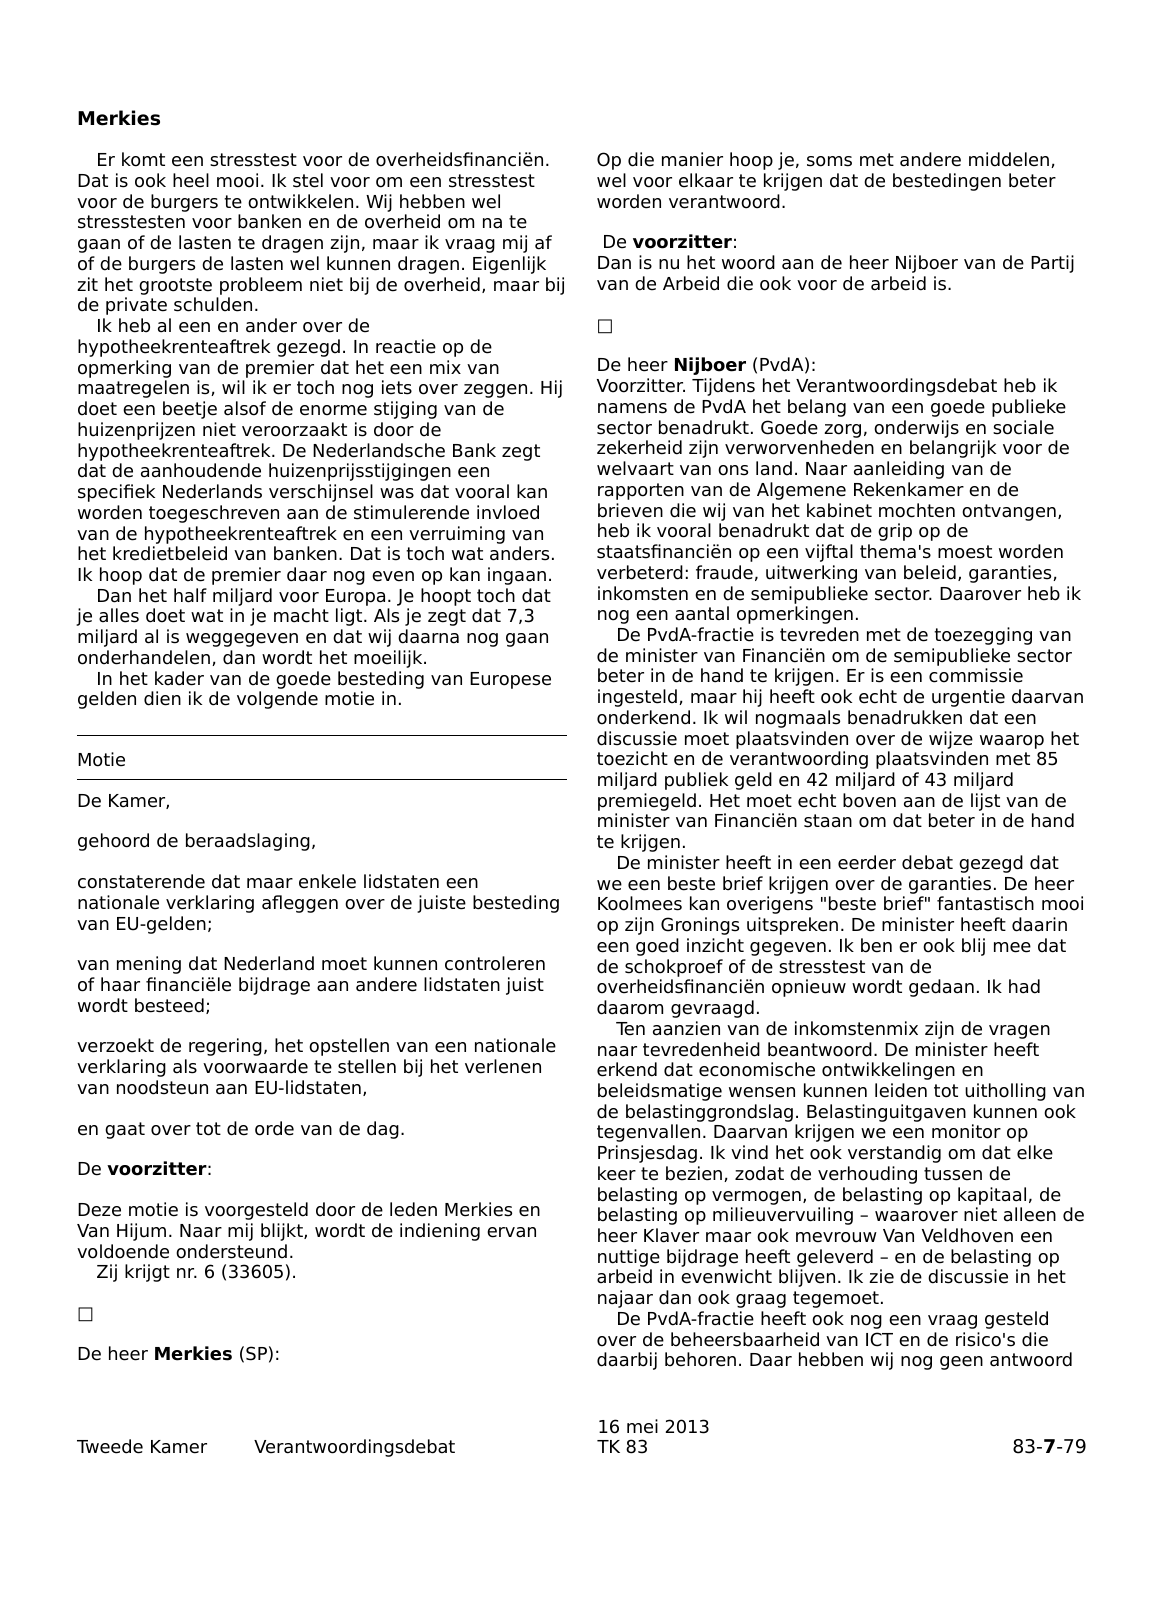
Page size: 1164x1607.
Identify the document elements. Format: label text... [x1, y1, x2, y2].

text Er komt een stresstest voor de overheidsfinanciën. Dat is ook heel mooi. Ik stel voor om een stresstest voor de burgers te ontwikkelen. Wij hebben wel stresstesten voor banken en de overheid om na te gaan of de lasten te dragen zijn, maar ik vraag mij af of de burgers de lasten wel kunnen dragen. Eigenlijk zit het grootste probleem niet bij de overheid, maar bij de private schulden. [77, 150, 567, 316]
text De minister heeft in een eerder debat gezegd dat we een beste brief krijgen over de garanties. De heer Koolmees kan overigens "beste brief" fantastisch mooi op zijn Gronings uitspreken. De minister heeft daarin een goed inzicht gegeven. Ik ben er ook blij mee dat de schokproef of de stresstest van de overheidsfinanciën opnieuw wordt gedaan. Ik had daarom gevraagd. [596, 853, 1087, 1019]
text Deze motie is voorgesteld door de leden Merkies en Van Hijum. Naar mij blijkt, wordt de indiening ervan voldoende ondersteund. [77, 1200, 567, 1262]
text gehoord de beraadslaging, [77, 831, 567, 852]
text van mening dat Nederland moet kunnen controleren of haar financiële bijdrage aan andere lidstaten juist wordt besteed; [77, 954, 567, 1016]
text Ten aanzien van de inkomstenmix zijn de vragen naar tevredenheid beantwoord. De minister heeft erkend dat economische ontwikkelingen en beleidsmatige wensen kunnen leiden tot uitholling van de belastinggrondslag. Belastinguitgaven kunnen ook tegenvallen. Daarvan krijgen we een monitor op Prinsjesdag. Ik vind het ook verstandig om dat elke keer te bezien, zodat de verhouding tussen de belasting op vermogen, de belasting op kapitaal, de belasting op milieuvervuiling – waarover niet alleen de heer Klaver maar ook mevrouw Van Veldhoven een nuttige bijdrage heeft geleverd – en de belasting op arbeid in evenwicht blijven. Ik zie de discussie in het najaar dan ook graag tegemoet. [596, 1019, 1087, 1309]
text De voorzitter: [77, 1159, 567, 1180]
text en gaat over tot de orde van de dag. [77, 1118, 567, 1139]
text constaterende dat maar enkele lidstaten een nationale verklaring afleggen over de juiste besteding van EU-gelden; [77, 872, 567, 934]
text De heer Nijboer (PvdA): [596, 355, 1087, 376]
text Motie [77, 750, 567, 771]
text De PvdA-fractie is tevreden met de toezegging van de minister van Financiën om de semipublieke sector beter in de hand te krijgen. Er is een commissie ingesteld, maar hij heeft ook echt de urgentie daarvan onderkend. Ik wil nogmaals benadrukken dat een discussie moet plaatsvinden over de wijze waarop het toezicht en de verantwoording plaatsvinden met 85 miljard publiek geld en 42 miljard of 43 miljard premiegeld. Het moet echt boven aan de lijst van de minister van Financiën staan om dat beter in de hand te krijgen. [596, 625, 1087, 853]
text De PvdA-fractie heeft ook nog een vraag gesteld over de beheersbaarheid van ICT en de risico's die daarbij behoren. Daar hebben wij nog geen antwoord [596, 1309, 1087, 1371]
text Voorzitter. Tijdens het Verantwoordingsdebat heb ik namens de PvdA het belang van een goede publieke sector benadrukt. Goede zorg, onderwijs en sociale zekerheid zijn verworvenheden en belangrijk voor de welvaart van ons land. Naar aanleiding van de rapporten van de Algemene Rekenkamer en de brieven die wij van het kabinet mochten ontvangen, heb ik vooral benadrukt dat de grip op de staatsfinanciën op een vijftal thema's moest worden verbeterd: fraude, uitwerking van beleid, garanties, inkomsten en de semipublieke sector. Daarover heb ik nog een aantal opmerkingen. [596, 376, 1087, 625]
text Zij krijgt nr. 6 (33605). [77, 1262, 567, 1283]
text verzoekt de regering, het opstellen van een nationale verklaring als voorwaarde te stellen bij het verlenen van noodsteun aan EU-lidstaten, [77, 1036, 567, 1098]
text □ [596, 314, 1087, 335]
text De heer Merkies (SP): [77, 1344, 567, 1364]
text □ [77, 1303, 567, 1324]
text Dan is nu het woord aan de heer Nijboer van de Partij van de Arbeid die ook voor de arbeid is. [596, 253, 1087, 294]
text In het kader van de goede besteding van Europese gelden dien ik de volgende motie in. [77, 668, 567, 710]
text Ik heb al een en ander over de hypotheekrenteaftrek gezegd. In reactie op de opmerking van de premier dat het een mix van maatregelen is, wil ik er toch nog iets over zeggen. Hij doet een beetje alsof de enorme stijging van de huizenprijzen niet veroorzaakt is door de hypotheekrenteaftrek. De Nederlandsche Bank zegt dat de aanhoudende huizenprijsstijgingen een specifiek Nederlands verschijnsel was dat vooral kan worden toegeschreven aan de stimulerende invloed van de hypotheekrenteaftrek en een verruiming van het kredietbeleid van banken. Dat is toch wat anders. Ik hoop dat de premier daar nog even op kan ingaan. [77, 316, 567, 586]
text Op die manier hoop je, soms met andere middelen, wel voor elkaar te krijgen dat de bestedingen beter worden verantwoord. [596, 150, 1087, 212]
text De Kamer, [77, 791, 567, 811]
text De voorzitter: [596, 232, 1087, 253]
text Dan het half miljard voor Europa. Je hoopt toch dat je alles doet wat in je macht ligt. Als je zegt dat 7,3 miljard al is weggegeven en dat wij daarna nog gaan onderhandelen, dan wordt het moeilijk. [77, 586, 567, 668]
